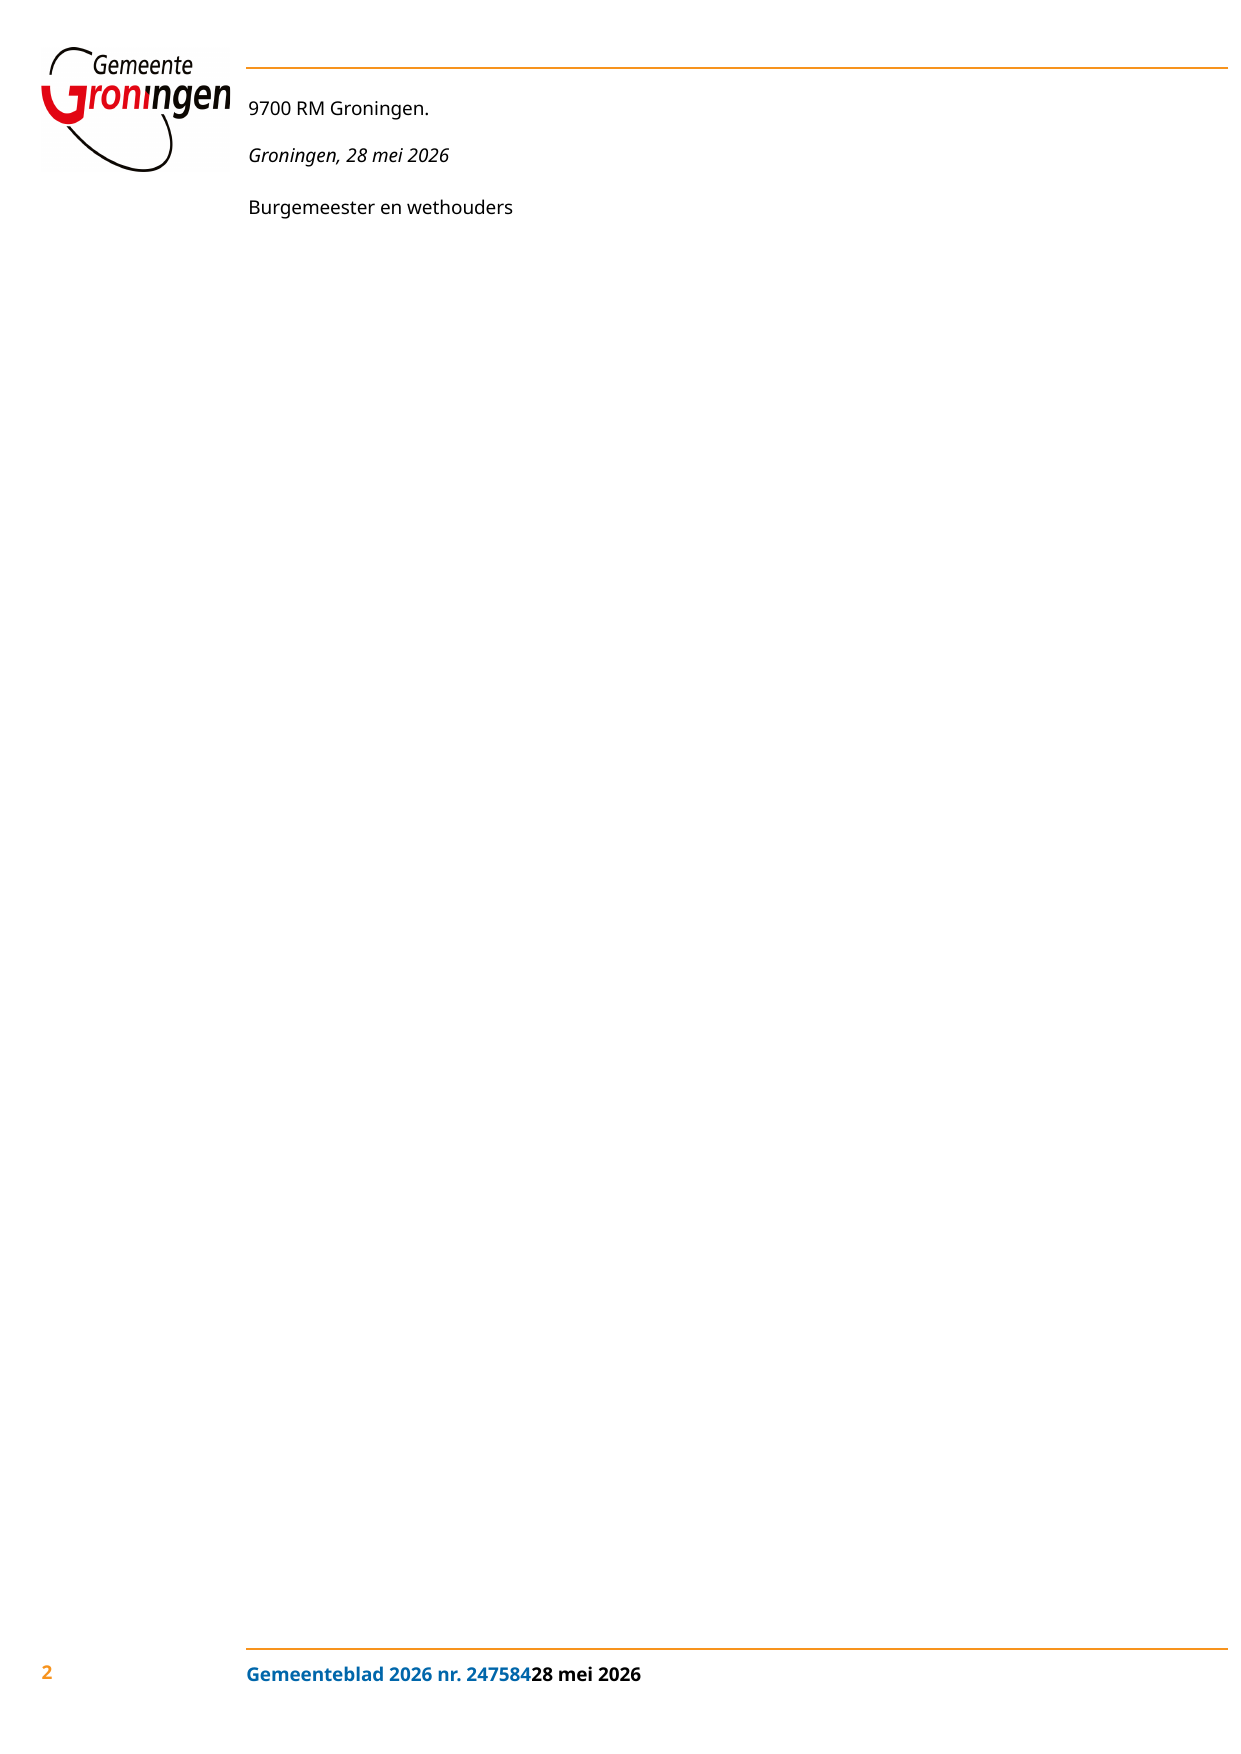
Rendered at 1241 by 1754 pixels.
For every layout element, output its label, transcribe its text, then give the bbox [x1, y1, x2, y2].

text 9700 RM Groningen. [248, 95, 1152, 121]
text Burgemeester en wethouders [248, 194, 1152, 220]
text Groningen, 28 mei 2026 [248, 143, 1152, 168]
picture [41, 47, 231, 172]
